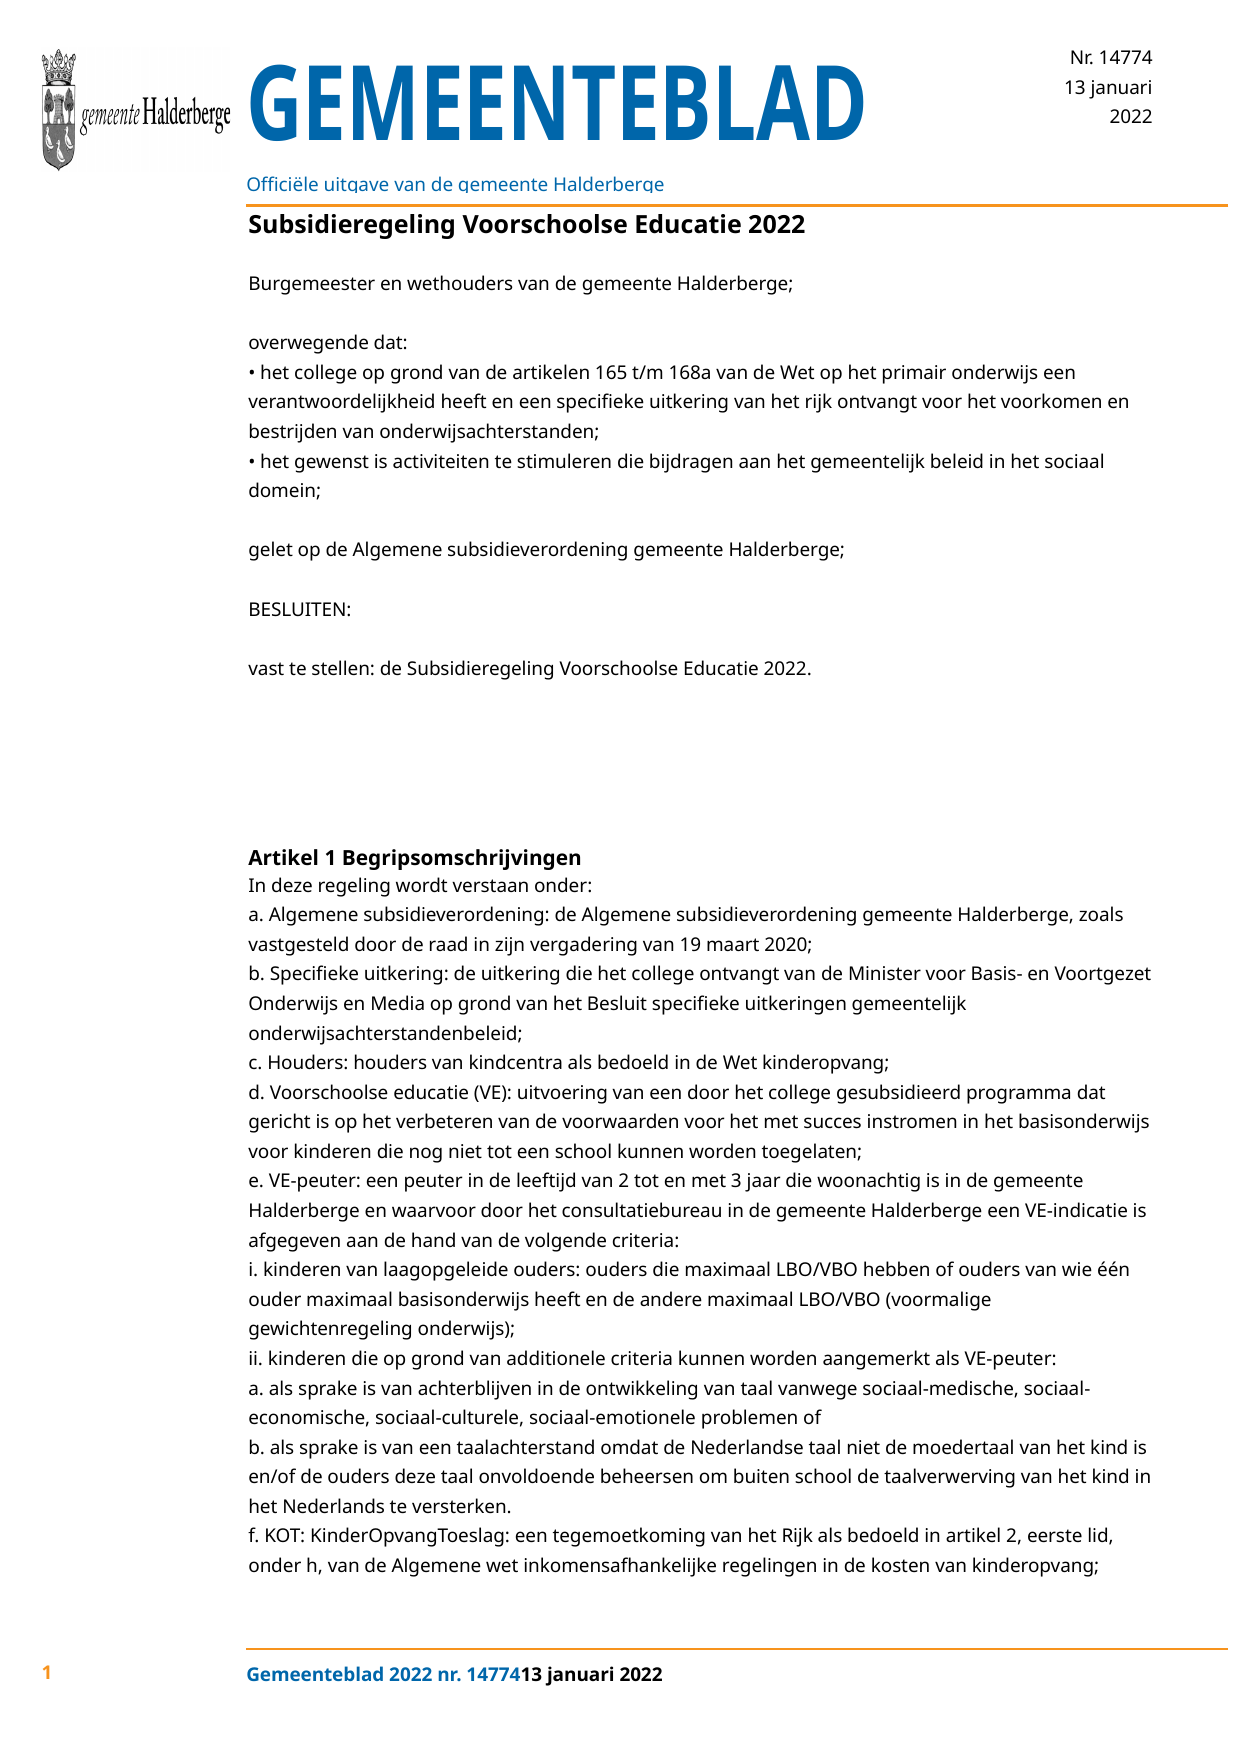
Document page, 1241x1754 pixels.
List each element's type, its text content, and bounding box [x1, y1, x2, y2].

text a. als sprake is van achterblijven in de ontwikkeling van taal vanwege sociaal-medische, sociaal-economische, sociaal-culturele, sociaal-emotionele problemen of [248, 1375, 1152, 1430]
text i. kinderen van laagopgeleide ouders: ouders die maximaal LBO/VBO hebben of ouders van wie één ouder maximaal basisonderwijs heeft en de andere maximaal LBO/VBO (voormalige gewichtenregeling onderwijs); [248, 1256, 1152, 1341]
text • het college op grond van de artikelen 165 t/m 168a van de Wet op het primair onderwijs een verantwoordelijkheid heeft en een specifieke uitkering van het rijk ontvangt voor het voorkomen en bestrijden van onderwijsachterstanden; [248, 359, 1152, 444]
text d. Voorschoolse educatie (VE): uitvoering van een door het college gesubsidieerd programma dat gericht is op het verbeteren van de voorwaarden voor het met succes instromen in het basisonderwijs voor kinderen die nog niet tot een school kunnen worden toegelaten; [248, 1079, 1152, 1164]
text • het gewenst is activiteiten te stimuleren die bijdragen aan het gemeentelijk beleid in het sociaal domein; [248, 448, 1152, 503]
text b. Specifieke uitkering: de uitkering die het college ontvangt van de Minister voor Basis- en Voortgezet Onderwijs en Media op grond van het Besluit specifieke uitkeringen gemeentelijk onderwijsachterstandenbeleid; [248, 961, 1152, 1045]
text a. Algemene subsidieverordening: de Algemene subsidieverordening gemeente Halderberge, zoals vastgesteld door de raad in zijn vergadering van 19 maart 2020; [248, 901, 1152, 957]
text Burgemeester en wethouders van de gemeente Halderberge; [248, 270, 1152, 296]
text b. als sprake is van een taalachterstand omdat de Nederlandse taal niet de moedertaal van het kind is en/of de ouders deze taal onvoldoende beheersen om buiten school de taalverwerving van het kind in het Nederlands te versterken. [248, 1434, 1152, 1519]
text vast te stellen: de Subsidieregeling Voorschoolse Educatie 2022. [248, 655, 1152, 681]
text f. KOT: KinderOpvangToeslag: een tegemoetkoming van het Rijk als bedoeld in artikel 2, eerste lid, onder h, van de Algemene wet inkomensafhankelijke regelingen in de kosten van kinderopvang; [248, 1523, 1152, 1578]
text Subsidieregeling Voorschoolse Educatie 2022 [248, 207, 1152, 241]
picture [41, 47, 231, 172]
text ii. kinderen die op grond van additionele criteria kunnen worden aangemerkt als VE-peuter: [248, 1345, 1152, 1371]
text In deze regeling wordt verstaan onder: [248, 872, 1152, 897]
text overwegende dat: [248, 329, 1152, 355]
text gelet op de Algemene subsidieverordening gemeente Halderberge; [248, 537, 1152, 562]
text e. VE-peuter: een peuter in de leeftijd van 2 tot en met 3 jaar die woonachtig is in de gemeente Halderberge en waarvoor door het consultatiebureau in de gemeente Halderberge een VE-indicatie is afgegeven aan de hand van de volgende criteria: [248, 1168, 1152, 1252]
text BESLUITEN: [248, 596, 1152, 621]
text c. Houders: houders van kindcentra als bedoeld in de Wet kinderopvang; [248, 1049, 1152, 1075]
text Artikel 1 Begripsomschrijvingen [248, 843, 1152, 872]
